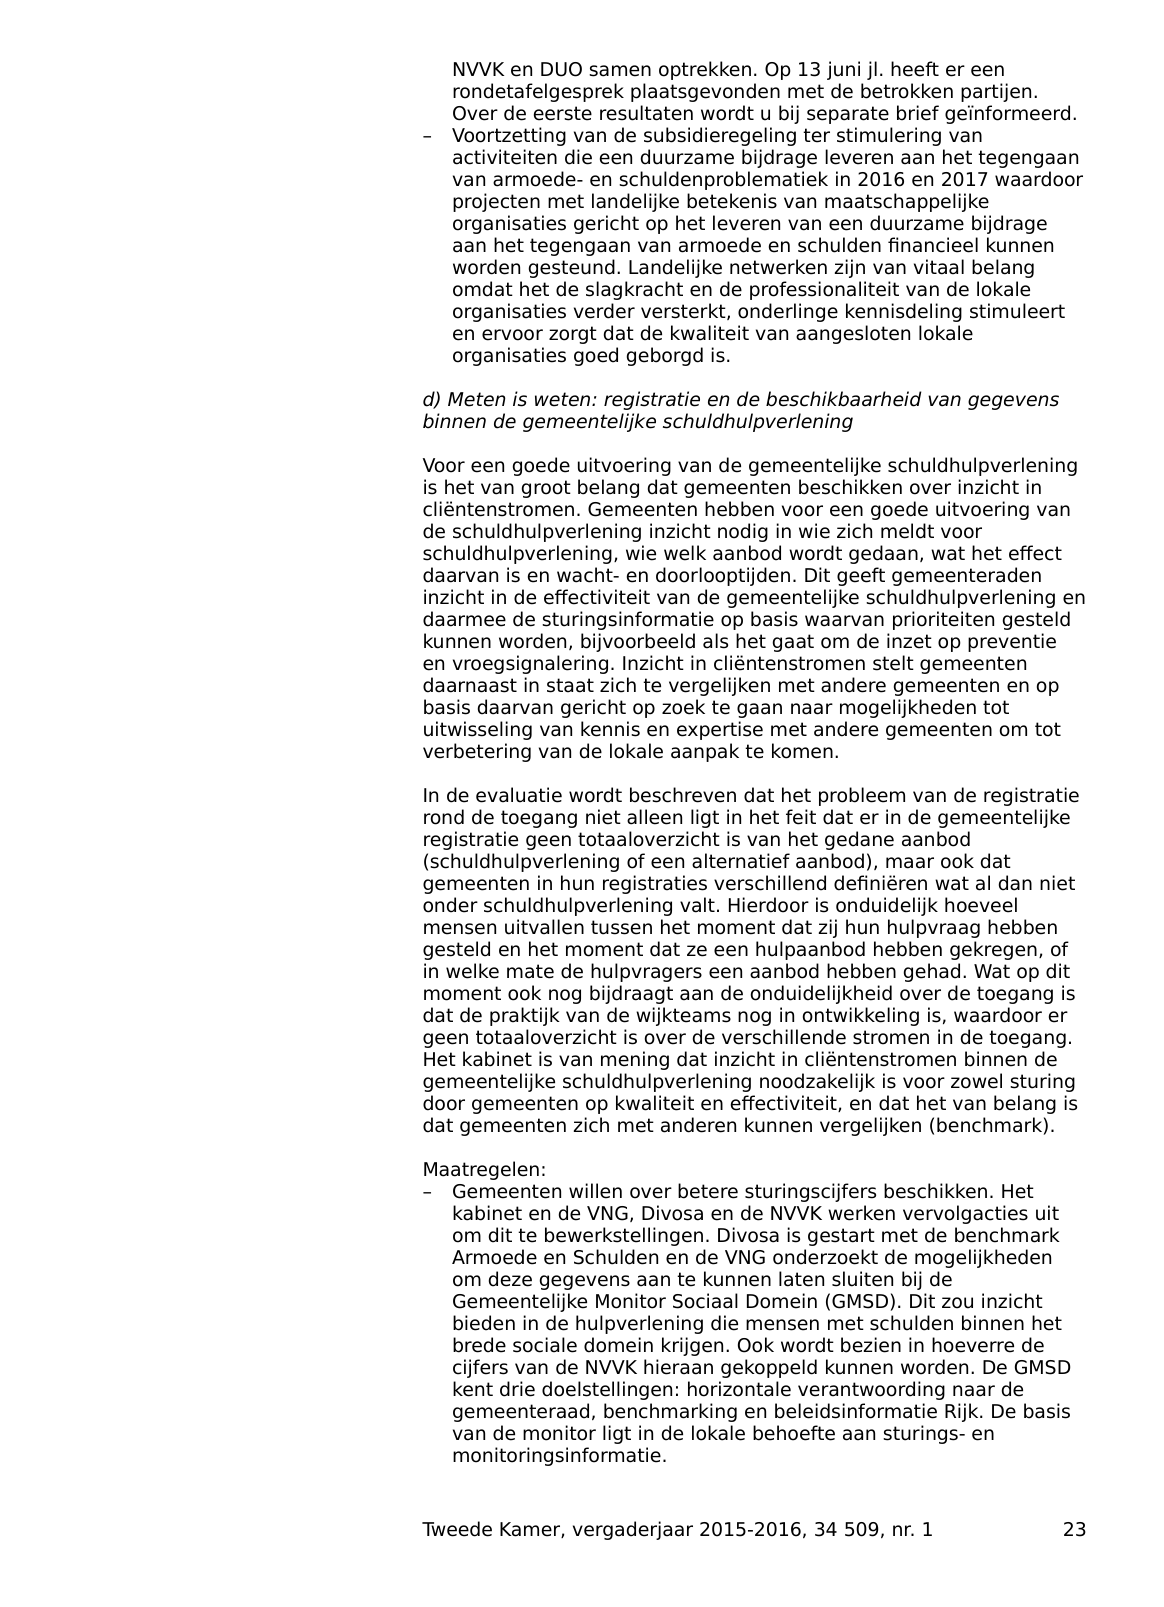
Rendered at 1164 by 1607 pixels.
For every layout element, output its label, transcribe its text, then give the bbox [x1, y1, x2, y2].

text In de evaluatie wordt beschreven dat het probleem van de registratie rond de toegang niet alleen ligt in het feit dat er in de gemeentelijke registratie geen totaaloverzicht is van het gedane aanbod (schuldhulpverlening of een alternatief aanbod), maar ook dat gemeenten in hun registraties verschillend definiëren wat al dan niet onder schuldhulpverlening valt. Hierdoor is onduidelijk hoeveel mensen uitvallen tussen het moment dat zij hun hulpvraag hebben gesteld en het moment dat ze een hulpaanbod hebben gekregen, of in welke mate de hulpvragers een aanbod hebben gehad. Wat op dit moment ook nog bijdraagt aan de onduidelijkheid over de toegang is dat de praktijk van de wijkteams nog in ontwikkeling is, waardoor er geen totaaloverzicht is over de verschillende stromen in de toegang. [422, 785, 1087, 1049]
subtitle d) Meten is weten: registratie en de beschikbaarheid van gegevens binnen de gemeentelijke schuldhulpverlening [422, 389, 1087, 433]
text – Gemeenten willen over betere sturingscijfers beschikken. Het kabinet en de VNG, Divosa en de NVVK werken vervolgacties uit om dit te bewerkstellingen. Divosa is gestart met de benchmark Armoede en Schulden en de VNG onderzoekt de mogelijkheden om deze gegevens aan te kunnen laten sluiten bij de Gemeentelijke Monitor Sociaal Domein (GMSD). Dit zou inzicht bieden in de hulpverlening die mensen met schulden binnen het brede sociale domein krijgen. Ook wordt bezien in hoeverre de cijfers van de NVVK hieraan gekoppeld kunnen worden. De GMSD kent drie doelstellingen: horizontale verantwoording naar de gemeenteraad, benchmarking en beleidsinformatie Rijk. De basis van de monitor ligt in de lokale behoefte aan sturings- en monitoringsinformatie. [422, 1181, 1087, 1467]
text Het kabinet is van mening dat inzicht in cliëntenstromen binnen de gemeentelijke schuldhulpverlening noodzakelijk is voor zowel sturing door gemeenten op kwaliteit en effectiviteit, en dat het van belang is dat gemeenten zich met anderen kunnen vergelijken (benchmark). [422, 1049, 1087, 1137]
text – Voortzetting van de subsidieregeling ter stimulering van activiteiten die een duurzame bijdrage leveren aan het tegengaan van armoede- en schuldenproblematiek in 2016 en 2017 waardoor projecten met landelijke betekenis van maatschappelijke organisaties gericht op het leveren van een duurzame bijdrage aan het tegengaan van armoede en schulden financieel kunnen worden gesteund. Landelijke netwerken zijn van vitaal belang omdat het de slagkracht en de professionaliteit van de lokale organisaties verder versterkt, onderlinge kennisdeling stimuleert en ervoor zorgt dat de kwaliteit van aangesloten lokale organisaties goed geborgd is. [422, 125, 1087, 367]
text Voor een goede uitvoering van de gemeentelijke schuldhulpverlening is het van groot belang dat gemeenten beschikken over inzicht in cliëntenstromen. Gemeenten hebben voor een goede uitvoering van de schuldhulpverlening inzicht nodig in wie zich meldt voor schuldhulpverlening, wie welk aanbod wordt gedaan, wat het effect daarvan is en wacht- en doorlooptijden. Dit geeft gemeenteraden inzicht in de effectiviteit van de gemeentelijke schuldhulpverlening en daarmee de sturingsinformatie op basis waarvan prioriteiten gesteld kunnen worden, bijvoorbeeld als het gaat om de inzet op preventie en vroegsignalering. Inzicht in cliëntenstromen stelt gemeenten daarnaast in staat zich te vergelijken met andere gemeenten en op basis daarvan gericht op zoek te gaan naar mogelijkheden tot uitwisseling van kennis en expertise met andere gemeenten om tot verbetering van de lokale aanpak te komen. [422, 455, 1087, 763]
text NVVK en DUO samen optrekken. Op 13 juni jl. heeft er een rondetafelgesprek plaatsgevonden met de betrokken partijen. Over de eerste resultaten wordt u bij separate brief geïnformeerd. [422, 59, 1087, 125]
text Maatregelen: [422, 1159, 1087, 1181]
